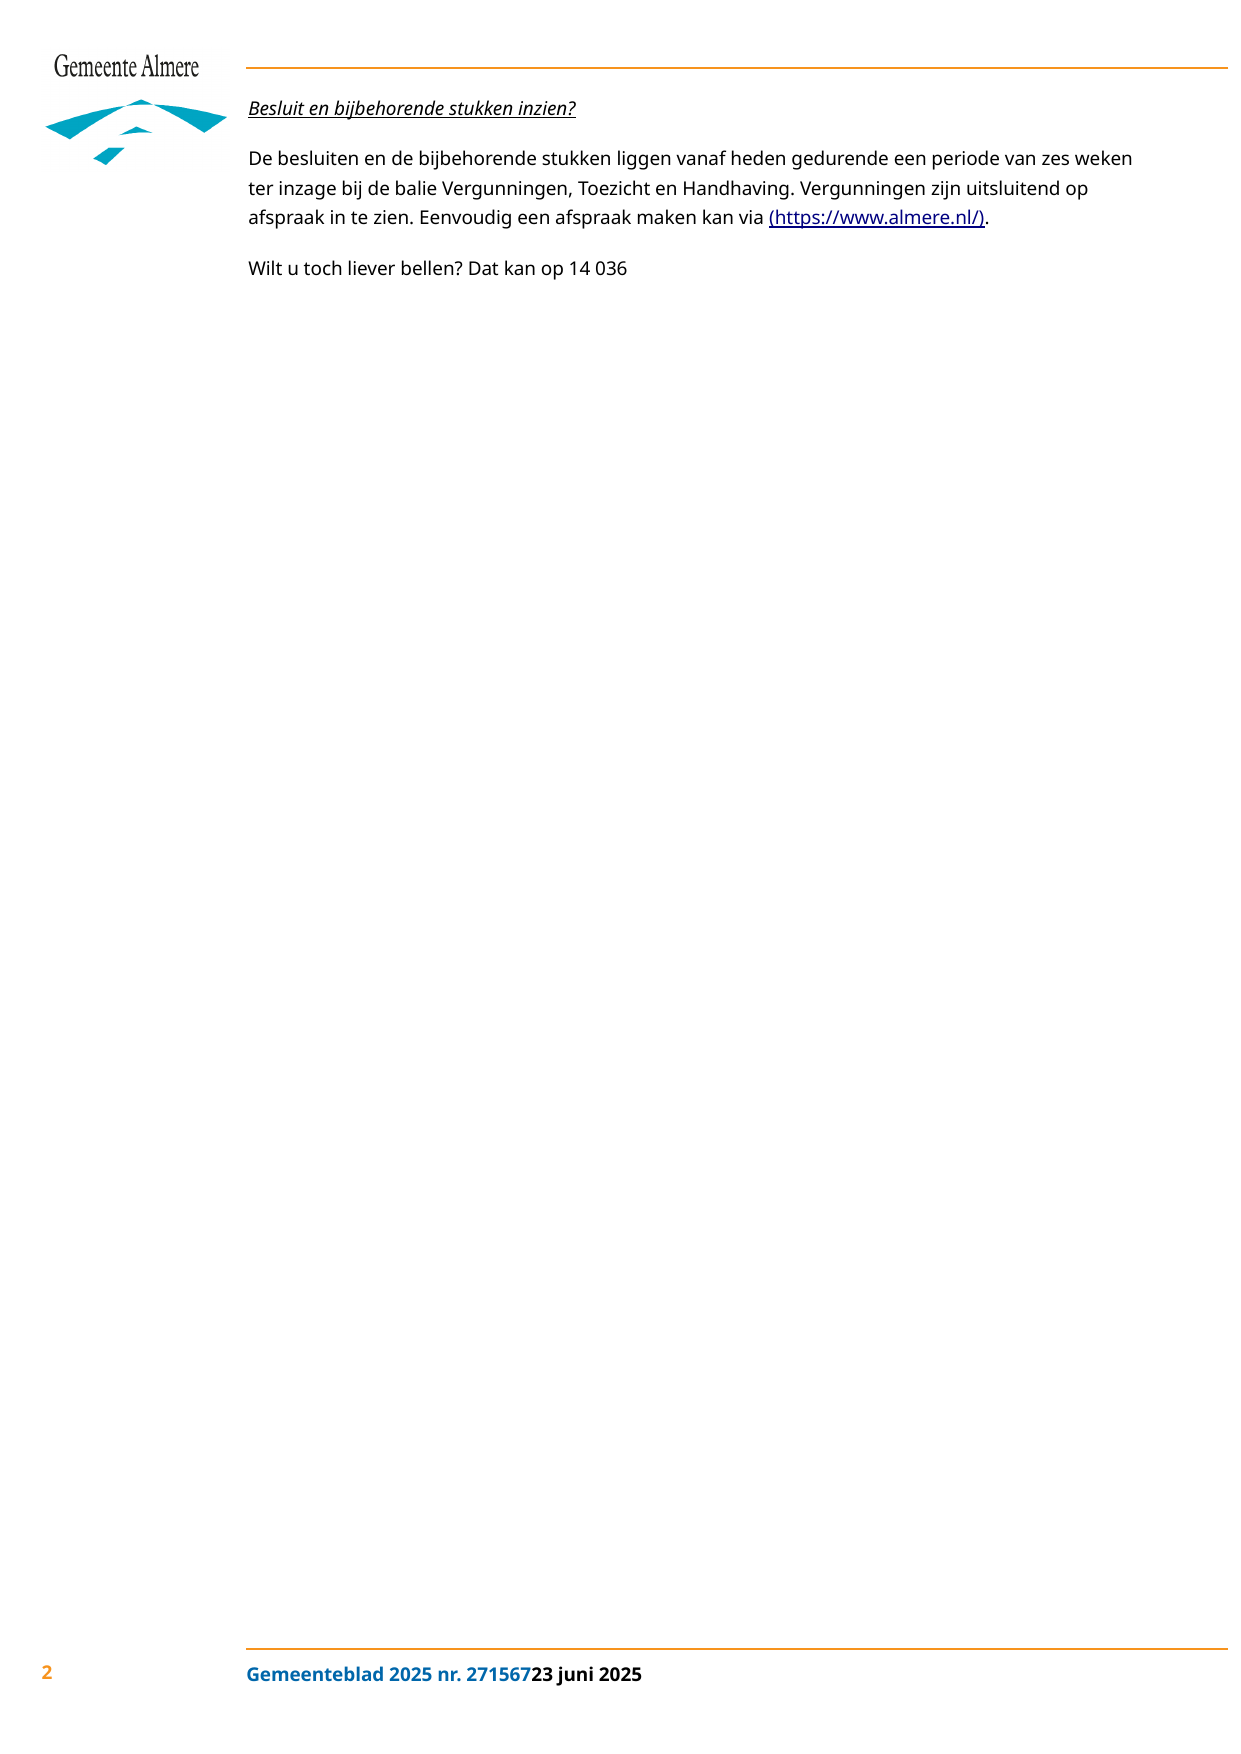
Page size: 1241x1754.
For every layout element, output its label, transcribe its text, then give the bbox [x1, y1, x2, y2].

text Besluit en bijbehorende stukken inzien? [248, 95, 1152, 121]
picture [41, 47, 231, 172]
text Wilt u toch liever bellen? Dat kan op 14 036 [248, 255, 1152, 281]
text De besluiten en de bijbehorende stukken liggen vanaf heden gedurende een periode van zes weken ter inzage bij de balie Vergunningen, Toezicht en Handhaving. Vergunningen zijn uitsluitend op afspraak in te zien. Eenvoudig een afspraak maken kan via (https://www.almere.nl/). [248, 145, 1152, 230]
